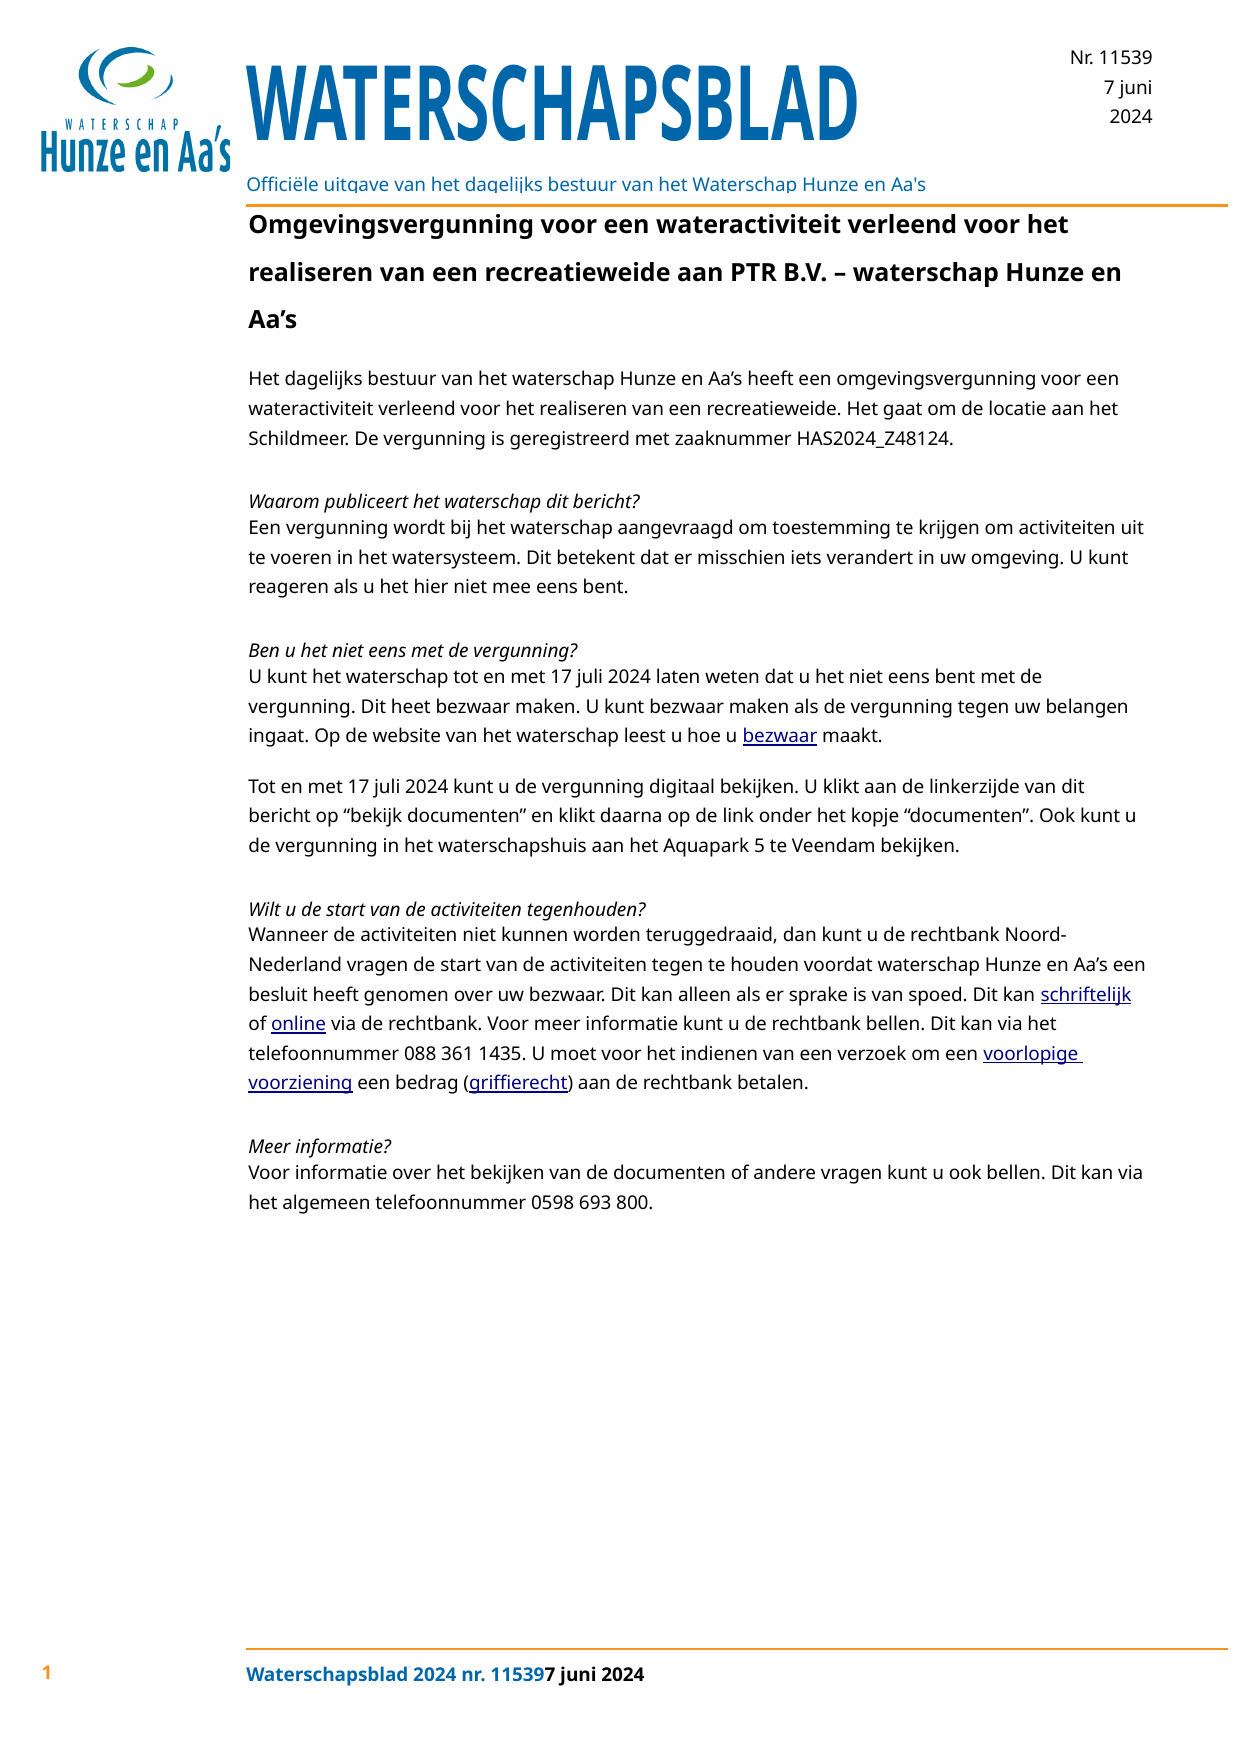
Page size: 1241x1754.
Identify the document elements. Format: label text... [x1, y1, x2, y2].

text Tot en met 17 juli 2024 kunt u de vergunning digitaal bekijken. U klikt aan de linkerzijde van dit bericht op “bekijk documenten” en klikt daarna op de link onder het kopje “documenten”. Ook kunt u de vergunning in het waterschapshuis aan het Aquapark 5 te Veendam bekijken. [248, 773, 1152, 858]
text Waarom publiceert het waterschap dit bericht? [248, 489, 1152, 514]
picture [226, 145, 231, 156]
text Een vergunning wordt bij het waterschap aangevraagd om toestemming te krijgen om activiteiten uit te voeren in het watersysteem. Dit betekent dat er misschien iets verandert in uw omgeving. U kunt reageren als u het hier niet mee eens bent. [248, 514, 1152, 599]
text Wilt u de start van de activiteiten tegenhouden? [248, 896, 1152, 922]
picture [47, 154, 51, 172]
picture [183, 163, 191, 172]
text Wanneer de activiteiten niet kunnen worden teruggedraaid, dan kunt u de rechtbank Noord-Nederland vragen de start van de activiteiten tegen te houden voordat waterschap Hunze en Aa’s een besluit heeft genomen over uw bezwaar. Dit kan alleen als er sprake is van spoed. Dit kan schriftelijk of online via de rechtbank. Voor meer informatie kunt u de rechtbank bellen. Dit kan via het telefoonnummer 088 361 1435. U moet voor het indienen van een verzoek om een voorlopige voorziening een bedrag (griffierecht) aan de rechtbank betalen. [248, 922, 1152, 1095]
text Voor informatie over het bekijken van de documenten of andere vragen kunt u ook bellen. Dit kan via het algemeen telefoonnummer 0598 693 800. [248, 1159, 1152, 1214]
text U kunt het waterschap tot en met 17 juli 2024 laten weten dat u het niet eens bent met de vergunning. Dit heet bezwaar maken. U kunt bezwaar maken als de vergunning tegen uw belangen ingaat. Op de website van het waterschap leest u hoe u bezwaar maakt. [248, 663, 1152, 748]
text Ben u het niet eens met de vergunning? [248, 637, 1152, 663]
text Het dagelijks bestuur van het waterschap Hunze en Aa’s heeft een omgevingsvergunning voor een wateractiviteit verleend voor het realiseren van een recreatieweide. Het gaat om de locatie aan het Schildmeer. De vergunning is geregistreerd met zaaknummer HAS2024_Z48124. [248, 366, 1152, 450]
text Meer informatie? [248, 1133, 1152, 1159]
picture [41, 47, 231, 172]
text Omgevingsvergunning voor een wateractiviteit verleend voor het realiseren van een recreatieweide aan PTR B.V. – waterschap Hunze en Aa’s [248, 207, 1152, 336]
